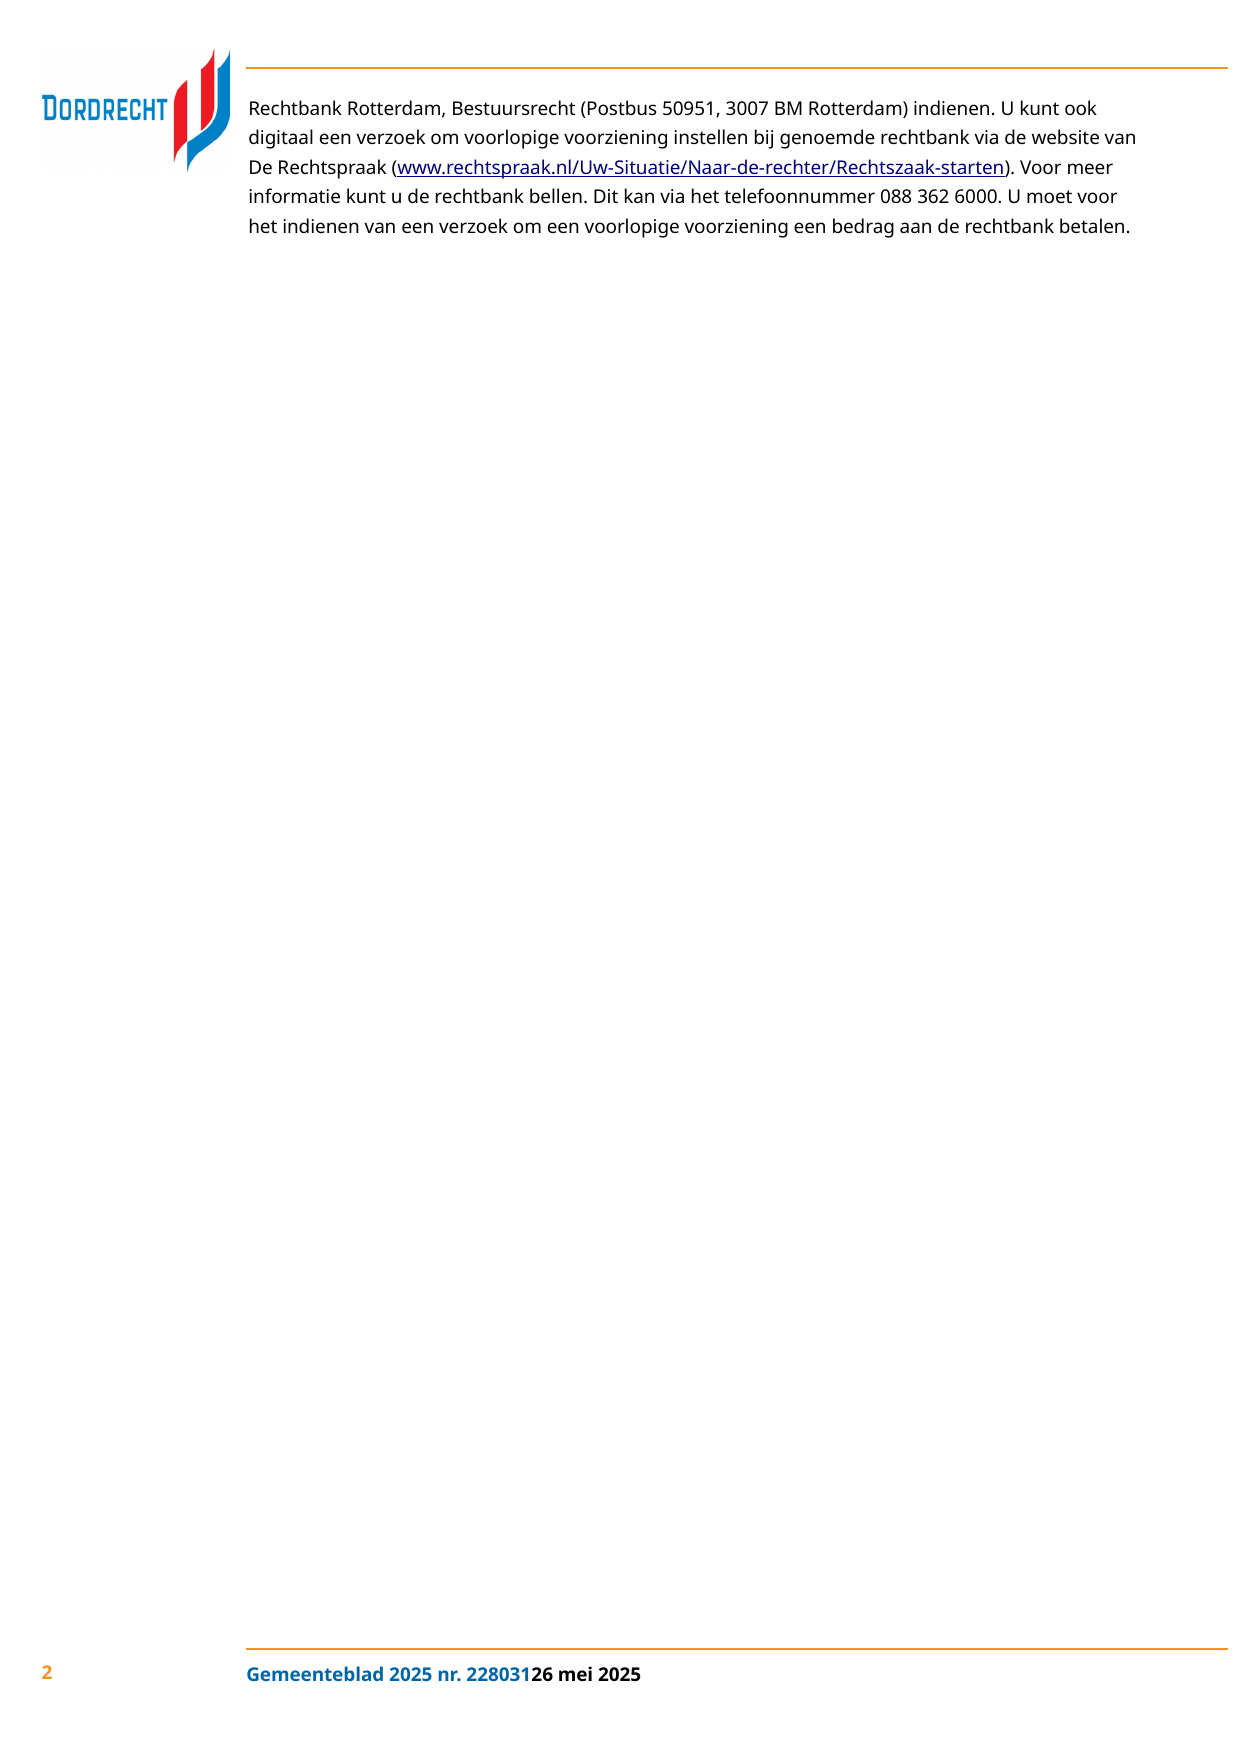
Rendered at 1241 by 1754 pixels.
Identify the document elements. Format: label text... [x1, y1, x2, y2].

picture [41, 47, 231, 172]
text Rechtbank Rotterdam, Bestuursrecht (Postbus 50951, 3007 BM Rotterdam) indienen. U kunt ook digitaal een verzoek om voorlopige voorziening instellen bij genoemde rechtbank via de website van De Rechtspraak (www.rechtspraak.nl/Uw-Situatie/Naar-de-rechter/Rechtszaak-starten). Voor meer informatie kunt u de rechtbank bellen. Dit kan via het telefoonnummer 088 362 6000. U moet voor het indienen van een verzoek om een voorlopige voorziening een bedrag aan de rechtbank betalen. [248, 95, 1152, 239]
